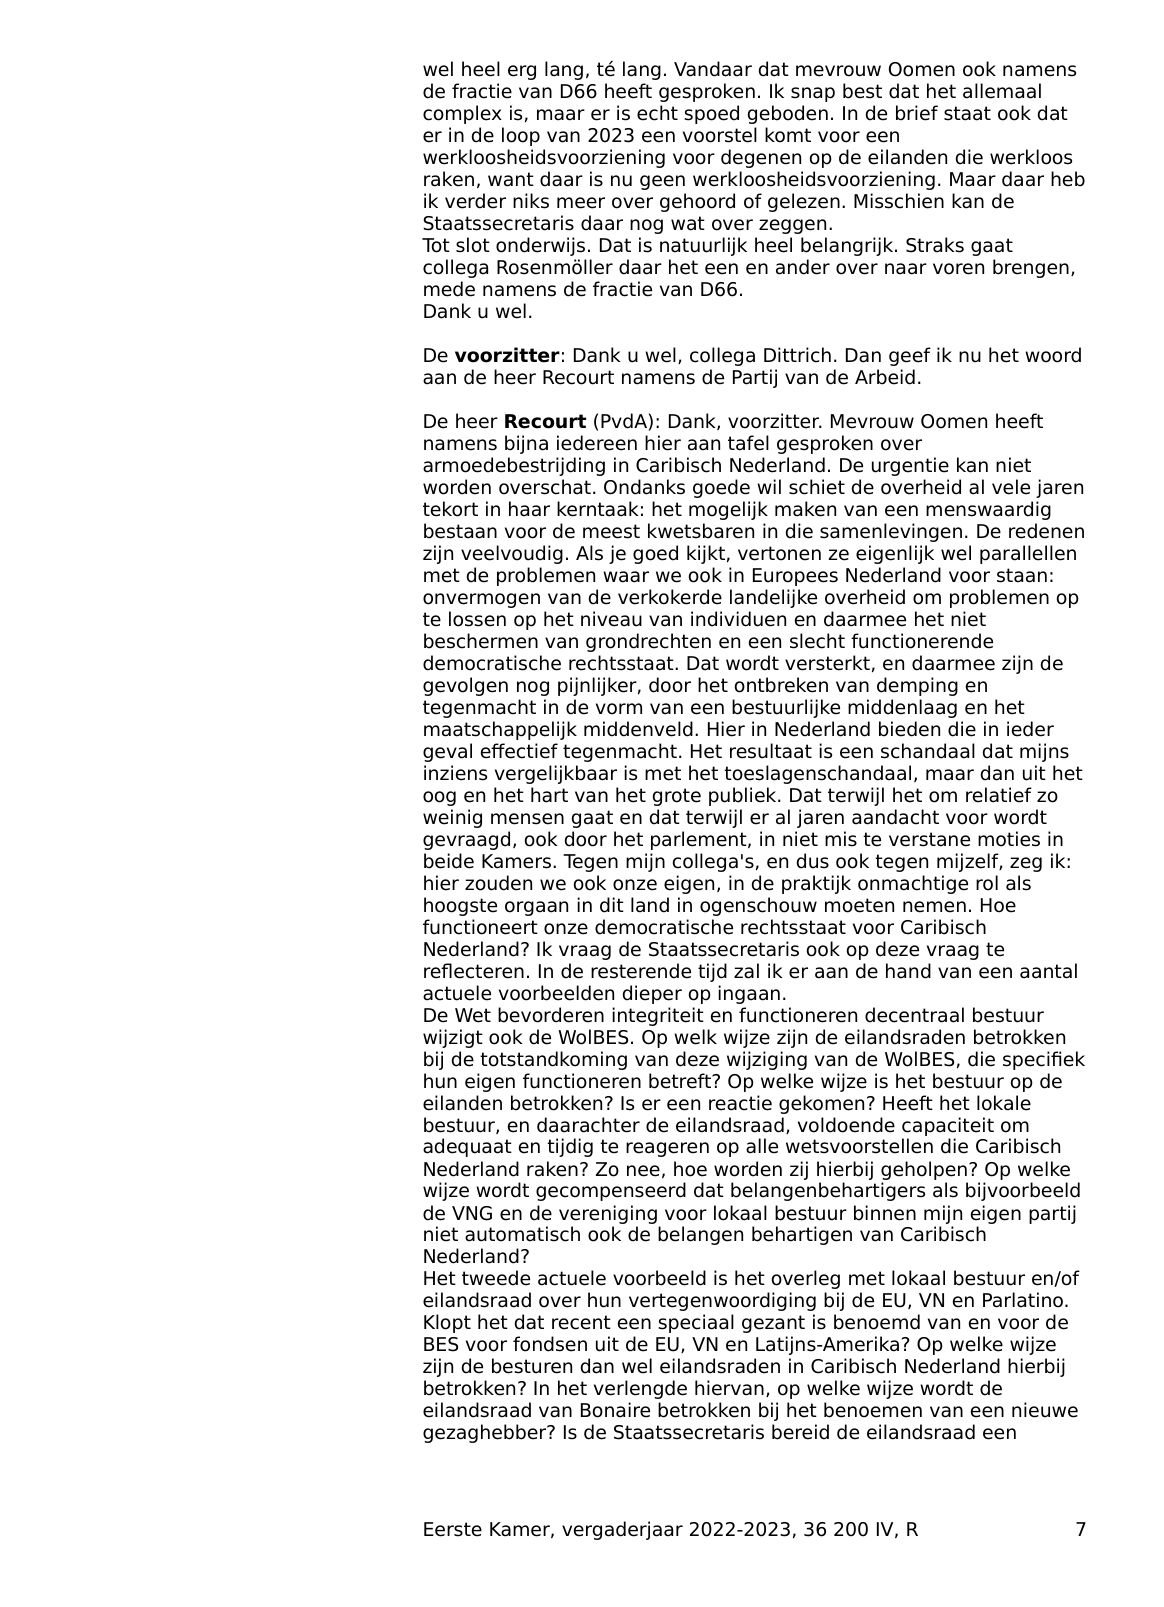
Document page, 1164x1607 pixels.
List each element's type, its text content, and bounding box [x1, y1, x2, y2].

text Tot slot onderwijs. Dat is natuurlijk heel belangrijk. Straks gaat collega Rosenmöller daar het een en ander over naar voren brengen, mede namens de fractie van D66. [422, 235, 1087, 301]
text De voorzitter: Dank u wel, collega Dittrich. Dan geef ik nu het woord aan de heer Recourt namens de Partij van de Arbeid. [422, 345, 1087, 389]
text Dank u wel. [422, 301, 1087, 323]
text wel heel erg lang, té lang. Vandaar dat mevrouw Oomen ook namens de fractie van D66 heeft gesproken. Ik snap best dat het allemaal complex is, maar er is echt spoed geboden. In de brief staat ook dat er in de loop van 2023 een voorstel komt voor een werkloosheidsvoorziening voor degenen op de eilanden die werkloos raken, want daar is nu geen werkloosheidsvoorziening. Maar daar heb ik verder niks meer over gehoord of gelezen. Misschien kan de Staatssecretaris daar nog wat over zeggen. [422, 59, 1087, 235]
text De heer Recourt (PvdA): Dank, voorzitter. Mevrouw Oomen heeft namens bijna iedereen hier aan tafel gesproken over armoedebestrijding in Caribisch Nederland. De urgentie kan niet worden overschat. Ondanks goede wil schiet de overheid al vele jaren tekort in haar kerntaak: het mogelijk maken van een menswaardig bestaan voor de meest kwetsbaren in die samenlevingen. De redenen zijn veelvoudig. Als je goed kijkt, vertonen ze eigenlijk wel parallellen met de problemen waar we ook in Europees Nederland voor staan: onvermogen van de verkokerde landelijke overheid om problemen op te lossen op het niveau van individuen en daarmee het niet beschermen van grondrechten en een slecht functionerende democratische rechtsstaat. Dat wordt versterkt, en daarmee zijn de gevolgen nog pijnlijker, door het ontbreken van demping en tegenmacht in de vorm van een bestuurlijke middenlaag en het maatschappelijk middenveld. Hier in Nederland bieden die in ieder geval effectief tegenmacht. Het resultaat is een schandaal dat mijns inziens vergelijkbaar is met het toeslagenschandaal, maar dan uit het oog en het hart van het grote publiek. Dat terwijl het om relatief zo weinig mensen gaat en dat terwijl er al jaren aandacht voor wordt gevraagd, ook door het parlement, in niet mis te verstane moties in beide Kamers. Tegen mijn collega's, en dus ook tegen mijzelf, zeg ik: hier zouden we ook onze eigen, in de praktijk onmachtige rol als hoogste orgaan in dit land in ogenschouw moeten nemen. Hoe functioneert onze democratische rechtsstaat voor Caribisch Nederland? Ik vraag de Staatssecretaris ook op deze vraag te reflecteren. In de resterende tijd zal ik er aan de hand van een aantal actuele voorbeelden dieper op ingaan. [422, 411, 1087, 1004]
text De Wet bevorderen integriteit en functioneren decentraal bestuur wijzigt ook de WolBES. Op welk wijze zijn de eilandsraden betrokken bij de totstandkoming van deze wijziging van de WolBES, die specifiek hun eigen functioneren betreft? Op welke wijze is het bestuur op de eilanden betrokken? Is er een reactie gekomen? Heeft het lokale bestuur, en daarachter de eilandsraad, voldoende capaciteit om adequaat en tijdig te reageren op alle wetsvoorstellen die Caribisch Nederland raken? Zo nee, hoe worden zij hierbij geholpen? Op welke wijze wordt gecompenseerd dat belangenbehartigers als bijvoorbeeld de VNG en de vereniging voor lokaal bestuur binnen mijn eigen partij niet automatisch ook de belangen behartigen van Caribisch Nederland? [422, 1004, 1087, 1268]
text Het tweede actuele voorbeeld is het overleg met lokaal bestuur en/of eilandsraad over hun vertegenwoordiging bij de EU, VN en Parlatino. Klopt het dat recent een speciaal gezant is benoemd van en voor de BES voor fondsen uit de EU, VN en Latijns-Amerika? Op welke wijze zijn de besturen dan wel eilandsraden in Caribisch Nederland hierbij betrokken? In het verlengde hiervan, op welke wijze wordt de eilandsraad van Bonaire betrokken bij het benoemen van een nieuwe gezaghebber? Is de Staatssecretaris bereid de eilandsraad een [422, 1268, 1087, 1444]
